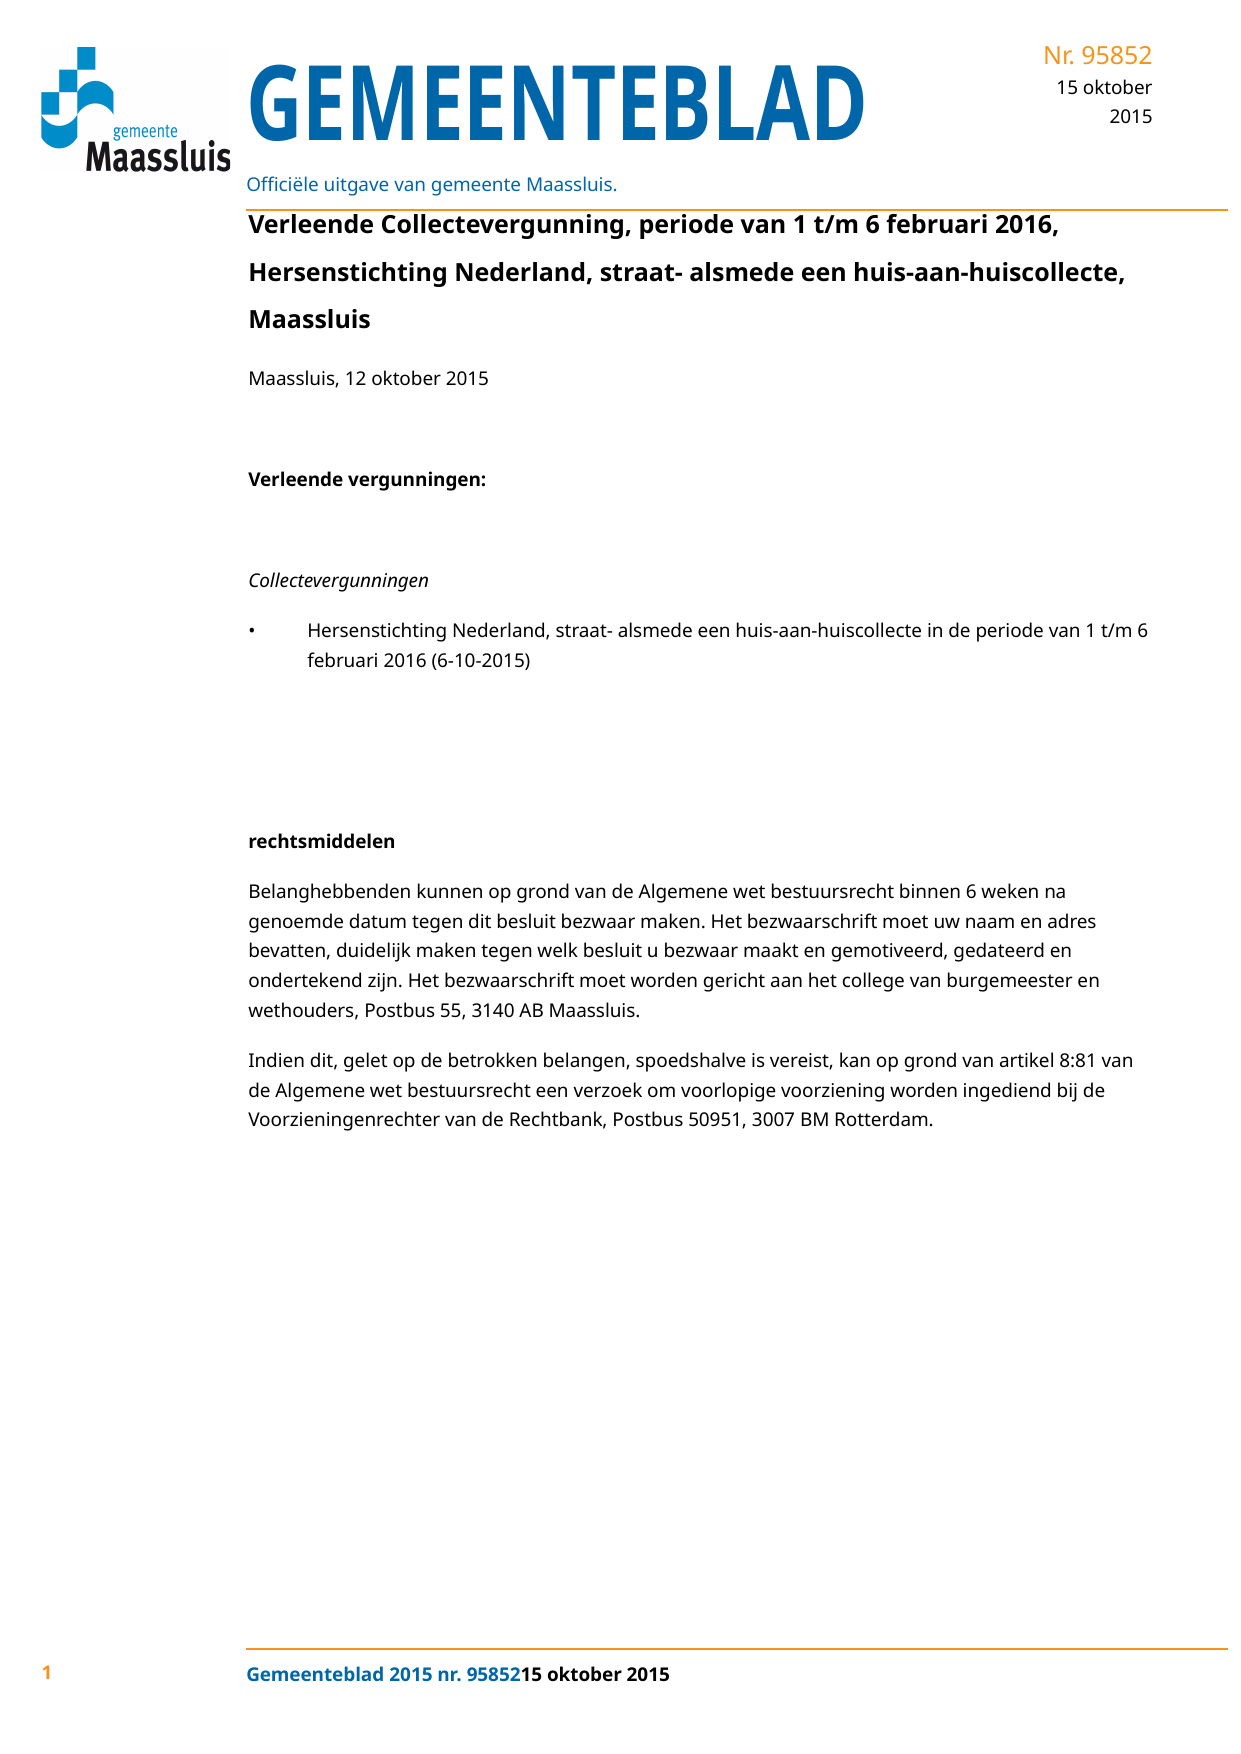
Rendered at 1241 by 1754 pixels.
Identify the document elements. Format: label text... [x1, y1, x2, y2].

text Verleende vergunningen: [248, 466, 1152, 492]
text Belanghebbenden kunnen op grond van de Algemene wet bestuursrecht binnen 6 weken na genoemde datum tegen dit besluit bezwaar maken. Het bezwaarschrift moet uw naam en adres bevatten, duidelijk maken tegen welk besluit u bezwaar maakt en gemotiveerd, gedateerd en ondertekend zijn. Het bezwaarschrift moet worden gericht aan het college van burgemeester en wethouders, Postbus 55, 3140 AB Maassluis. [248, 878, 1152, 1022]
picture [41, 47, 231, 172]
text Collectevergunningen [248, 567, 1152, 593]
text rechtsmiddelen [248, 828, 1152, 854]
text Indien dit, gelet op de betrokken belangen, spoedshalve is vereist, kan op grond van artikel 8:81 van de Algemene wet bestuursrecht een verzoek om voorlopige voorziening worden ingediend bij de Voorzieningenrechter van de Rechtbank, Postbus 50951, 3007 BM Rotterdam. [248, 1047, 1152, 1132]
picture [41, 47, 77, 92]
text Maassluis, 12 oktober 2015 [248, 366, 1152, 391]
text Verleende Collectevergunning, periode van 1 t/m 6 februari 2016, Hersenstichting Nederland, straat- alsmede een huis-aan-huiscollecte, Maassluis [248, 211, 1152, 336]
list Hersenstichting Nederland, straat- alsmede een huis-aan-huiscollecte in de periode van 1 t/m 6 februari 2016 (6-10-2015) [248, 618, 1152, 673]
